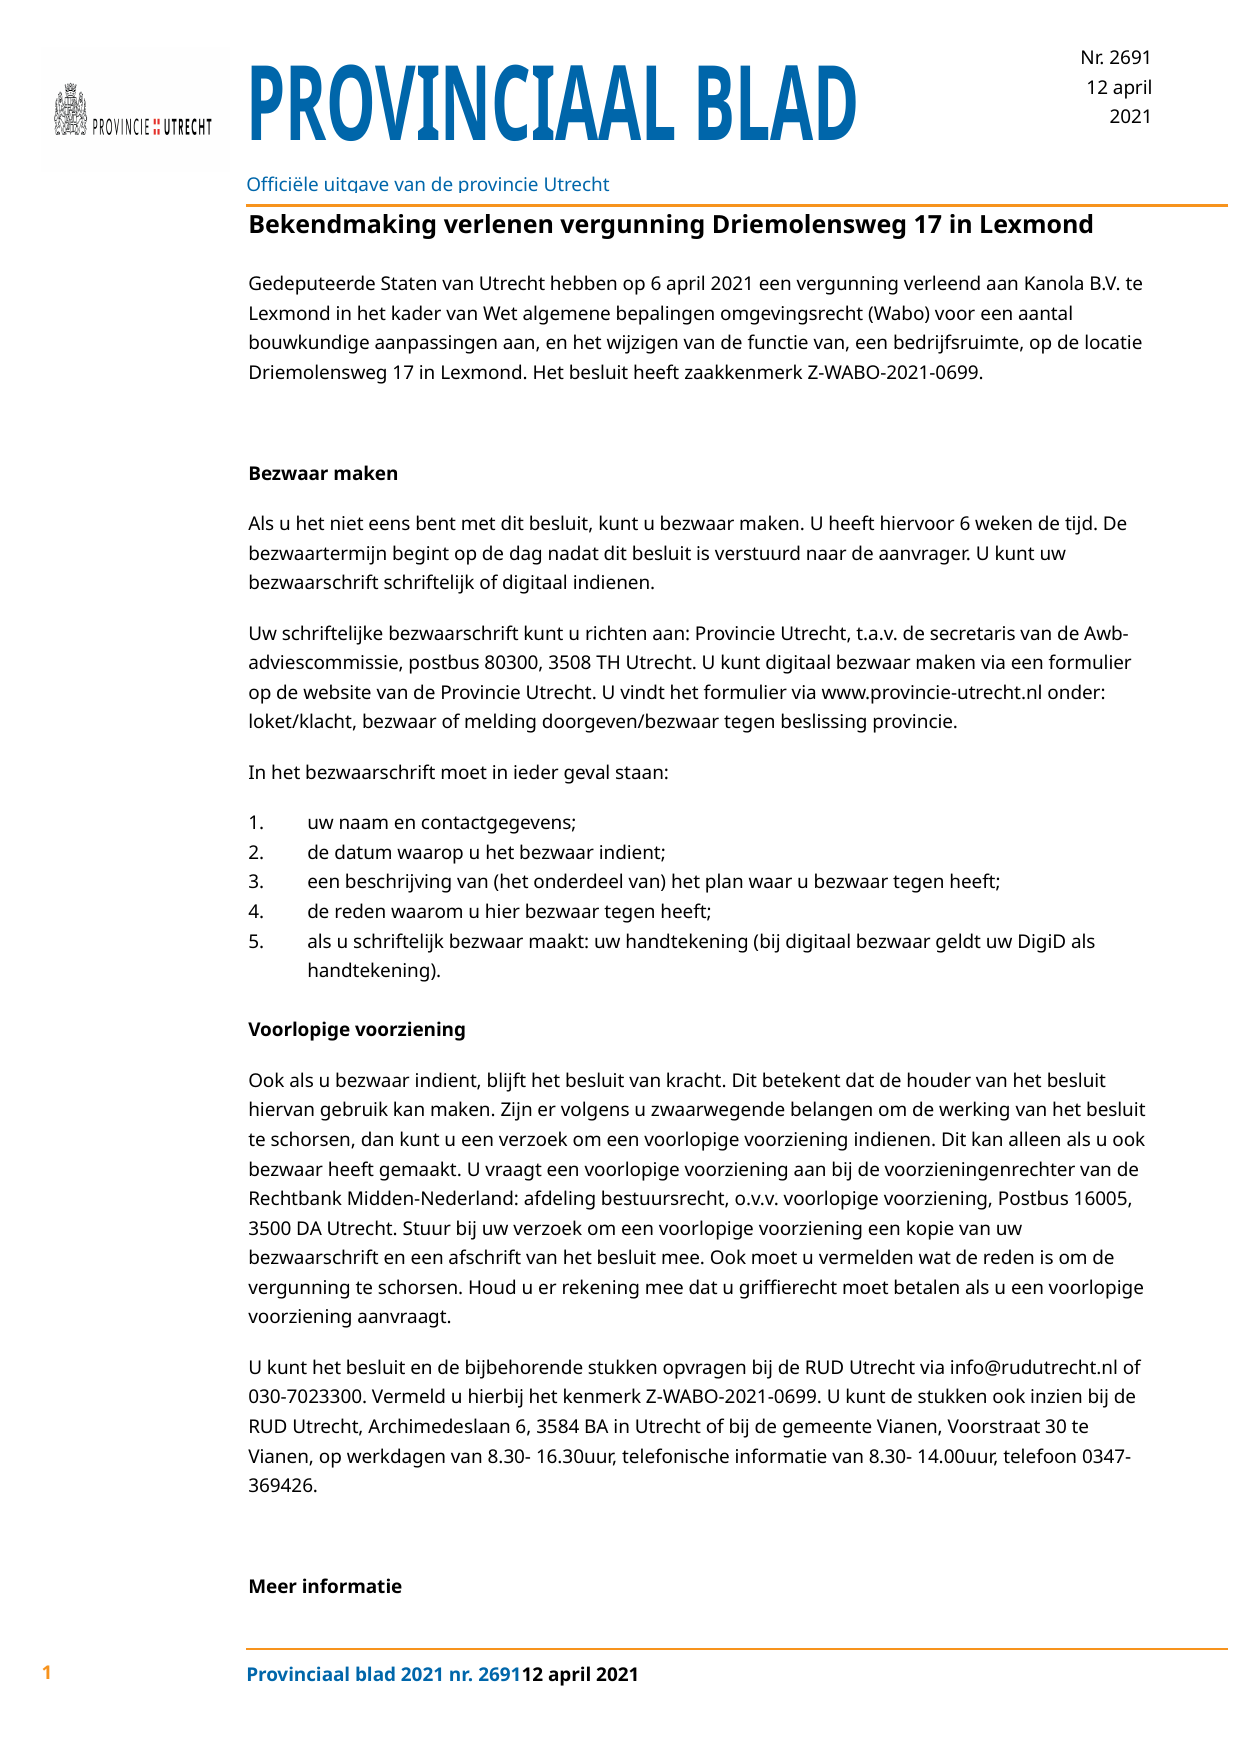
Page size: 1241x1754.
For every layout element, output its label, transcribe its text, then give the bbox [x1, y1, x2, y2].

text In het bezwaarschrift moet in ieder geval staan: [248, 759, 1152, 785]
text Voorlopige voorziening [248, 1017, 1152, 1042]
list de datum waarop u het bezwaar indient; [248, 839, 1152, 865]
list als u schriftelijk bezwaar maakt: uw handtekening (bij digitaal bezwaar geldt uw DigiD als handtekening). [248, 928, 1152, 983]
list uw naam en contactgegevens; [248, 809, 1152, 835]
text Bezwaar maken [248, 460, 1152, 486]
list de reden waarom u hier bezwaar tegen heeft; [248, 898, 1152, 924]
picture [41, 47, 231, 172]
text Uw schriftelijke bezwaarschrift kunt u richten aan: Provincie Utrecht, t.a.v. de secretaris van de Awb-adviescommissie, postbus 80300, 3508 TH Utrecht. U kunt digitaal bezwaar maken via een formulier op de website van de Provincie Utrecht. U vindt het formulier via www.provincie-utrecht.nl onder: loket/klacht, bezwaar of melding doorgeven/bezwaar tegen beslissing provincie. [248, 620, 1152, 734]
text Gedeputeerde Staten van Utrecht hebben op 6 april 2021 een vergunning verleend aan Kanola B.V. te Lexmond in het kader van Wet algemene bepalingen omgevingsrecht (Wabo) voor een aantal bouwkundige aanpassingen aan, en het wijzigen van de functie van, een bedrijfsruimte, op de locatie Driemolensweg 17 in Lexmond. Het besluit heeft zaakkenmerk Z-WABO-2021-0699. [248, 270, 1152, 385]
text Als u het niet eens bent met dit besluit, kunt u bezwaar maken. U heeft hiervoor 6 weken de tijd. De bezwaartermijn begint op de dag nadat dit besluit is verstuurd naar de aanvrager. U kunt uw bezwaarschrift schriftelijk of digitaal indienen. [248, 510, 1152, 595]
text Ook als u bezwaar indient, blijft het besluit van kracht. Dit betekent dat de houder van het besluit hiervan gebruik kan maken. Zijn er volgens u zwaarwegende belangen om de werking van het besluit te schorsen, dan kunt u een verzoek om een voorlopige voorziening indienen. Dit kan alleen als u ook bezwaar heeft gemaakt. U vraagt een voorlopige voorziening aan bij de voorzieningenrechter van de Rechtbank Midden-Nederland: afdeling bestuursrecht, o.v.v. voorlopige voorziening, Postbus 16005, 3500 DA Utrecht. Stuur bij uw verzoek om een voorlopige voorziening een kopie van uw bezwaarschrift en een afschrift van het besluit mee. Ook moet u vermelden wat de reden is om de vergunning te schorsen. Houd u er rekening mee dat u griffierecht moet betalen als u een voorlopige voorziening aanvraagt. [248, 1067, 1152, 1329]
text Meer informatie [248, 1573, 1152, 1599]
text U kunt het besluit en de bijbehorende stukken opvragen bij de RUD Utrecht via info@rudutrecht.nl of 030-7023300. Vermeld u hierbij het kenmerk Z-WABO-2021-0699. U kunt de stukken ook inzien bij de RUD Utrecht, Archimedeslaan 6, 3584 BA in Utrecht of bij de gemeente Vianen, Voorstraat 30 te Vianen, op werkdagen van 8.30- 16.30uur, telefonische informatie van 8.30- 14.00uur, telefoon 0347-369426. [248, 1354, 1152, 1498]
text Bekendmaking verlenen vergunning Driemolensweg 17 in Lexmond [248, 207, 1152, 241]
list een beschrijving van (het onderdeel van) het plan waar u bezwaar tegen heeft; [248, 869, 1152, 894]
